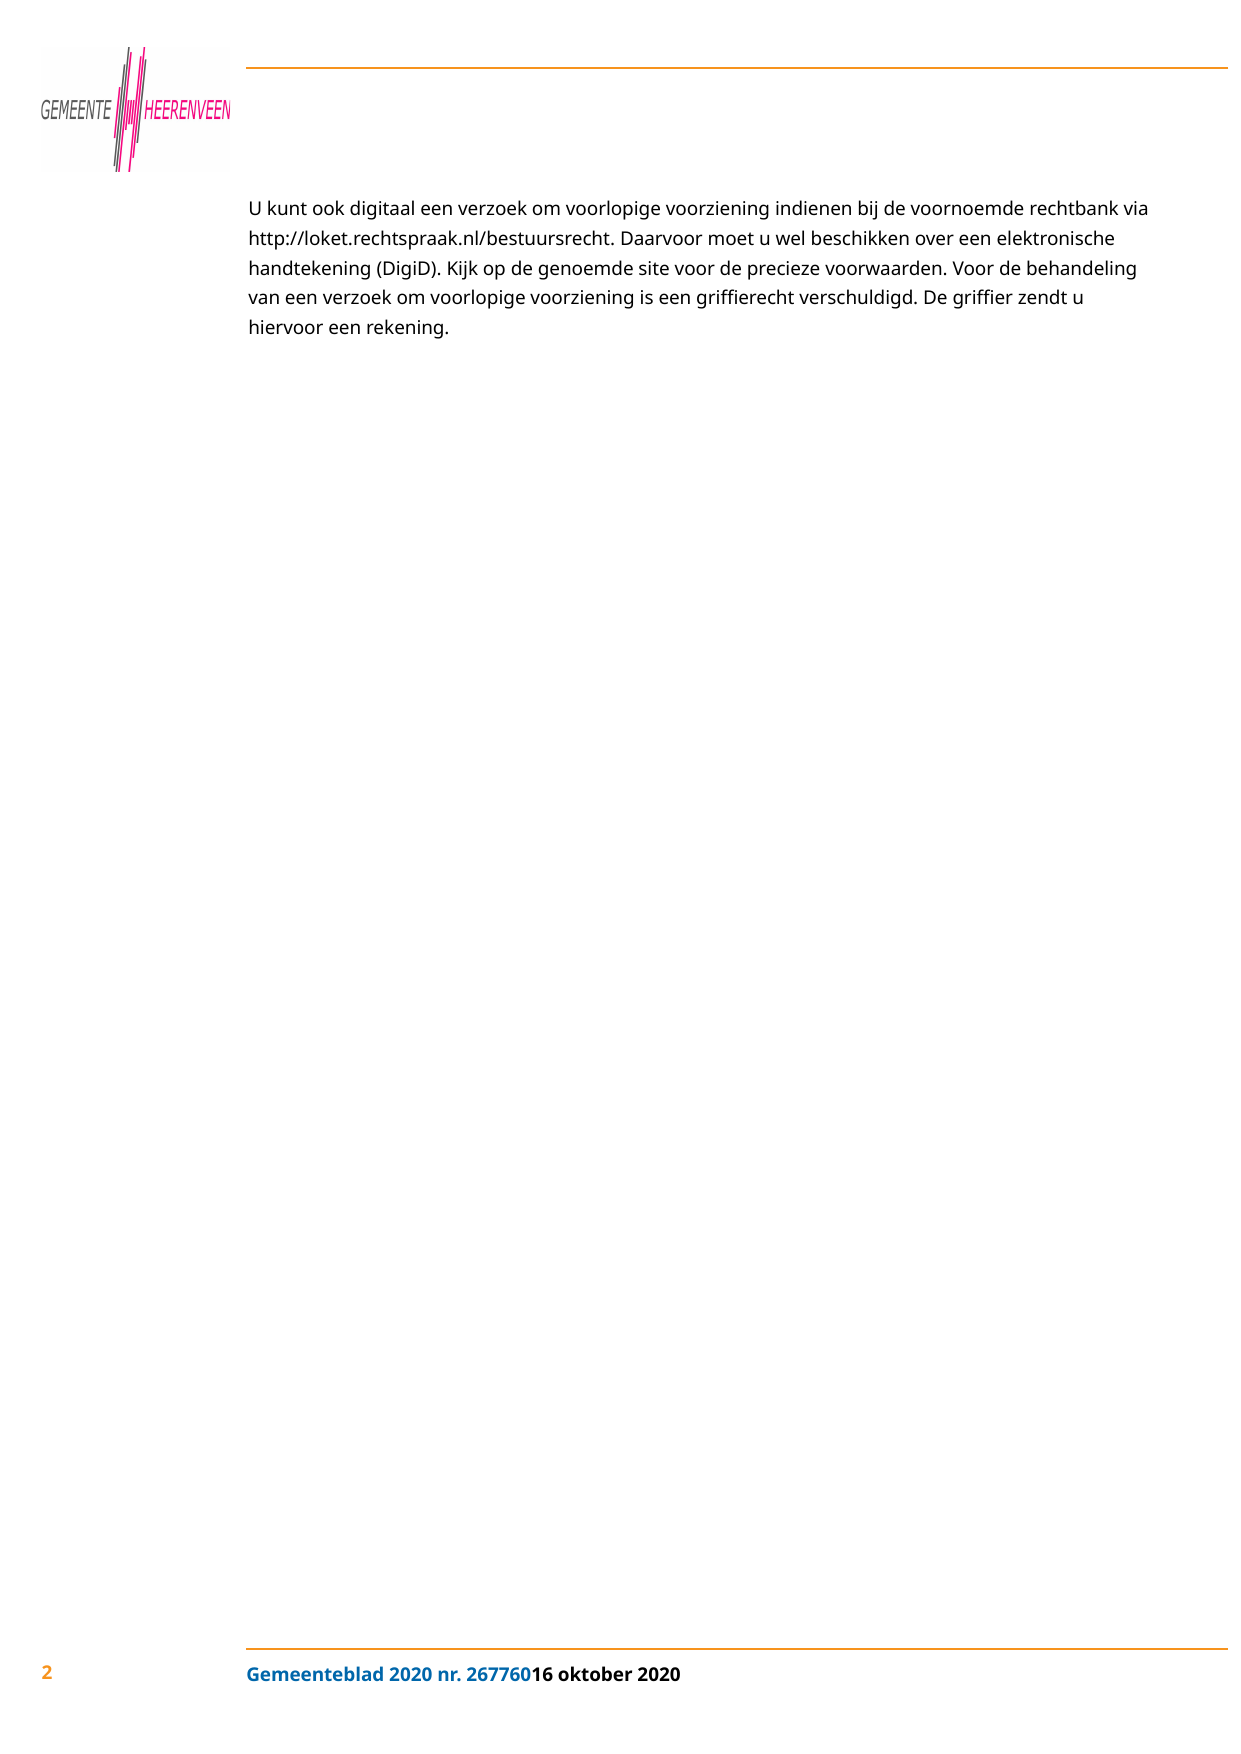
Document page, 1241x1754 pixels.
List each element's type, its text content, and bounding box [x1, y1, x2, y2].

picture [41, 47, 231, 172]
text U kunt ook digitaal een verzoek om voorlopige voorziening indienen bij de voornoemde rechtbank via http://loket.rechtspraak.nl/bestuursrecht. Daarvoor moet u wel beschikken over een elektronische handtekening (DigiD). Kijk op de genoemde site voor de precieze voorwaarden. Voor de behandeling van een verzoek om voorlopige voorziening is een griffierecht verschuldigd. De griffier zendt u hiervoor een rekening. [248, 196, 1152, 340]
